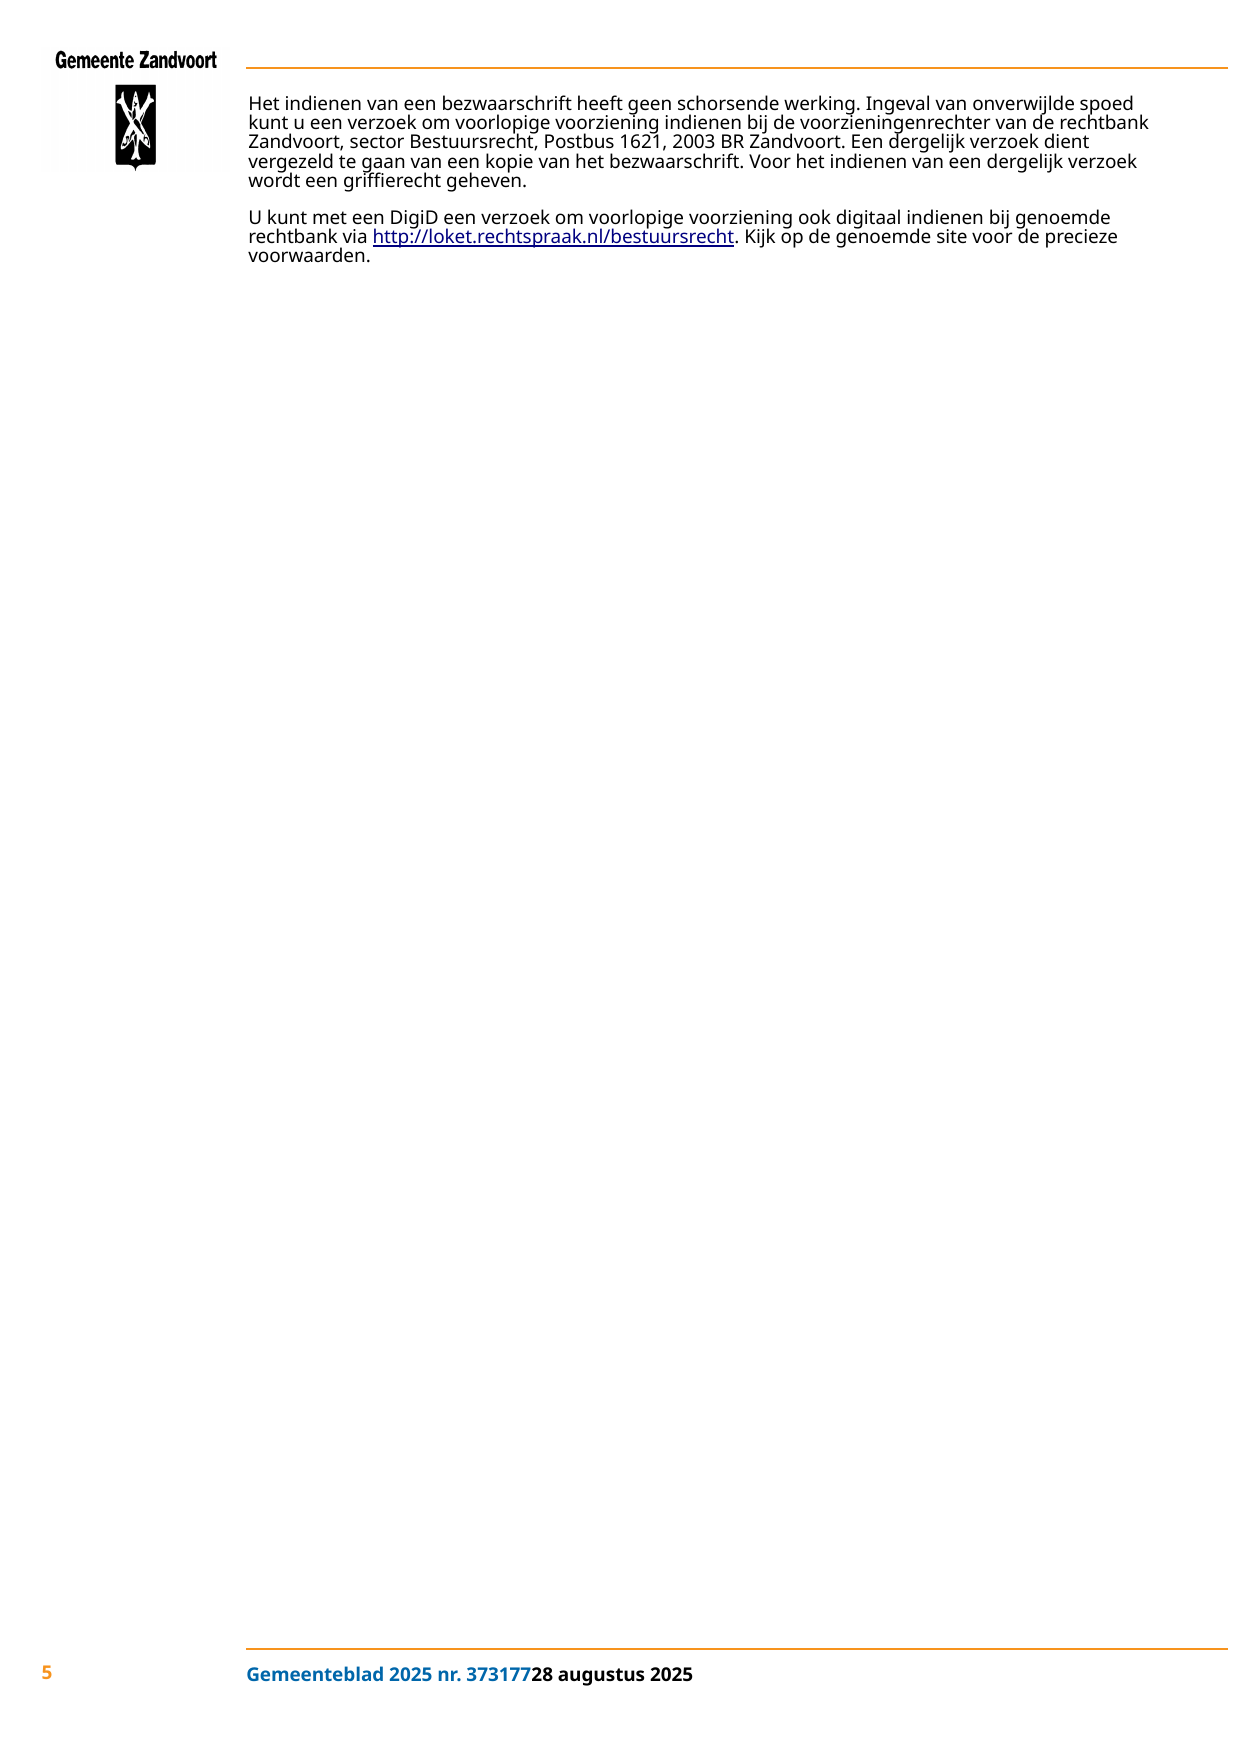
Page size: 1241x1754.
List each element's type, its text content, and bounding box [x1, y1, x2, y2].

picture [41, 47, 231, 172]
text U kunt met een DigiD een verzoek om voorlopige voorziening ook digitaal indienen bij genoemde rechtbank via http://loket.rechtspraak.nl/bestuursrecht. Kijk op de genoemde site voor de precieze voorwaarden. [248, 209, 1152, 267]
text Het indienen van een bezwaarschrift heeft geen schorsende werking. Ingeval van onverwijlde spoed kunt u een verzoek om voorlopige voorziening indienen bij de voorzieningenrechter van de rechtbank Zandvoort, sector Bestuursrecht, Postbus 1621, 2003 BR Zandvoort. Een dergelijk verzoek dient vergezeld te gaan van een kopie van het bezwaarschrift. Voor het indienen van een dergelijk verzoek wordt een griffierecht geheven. [248, 95, 1152, 191]
